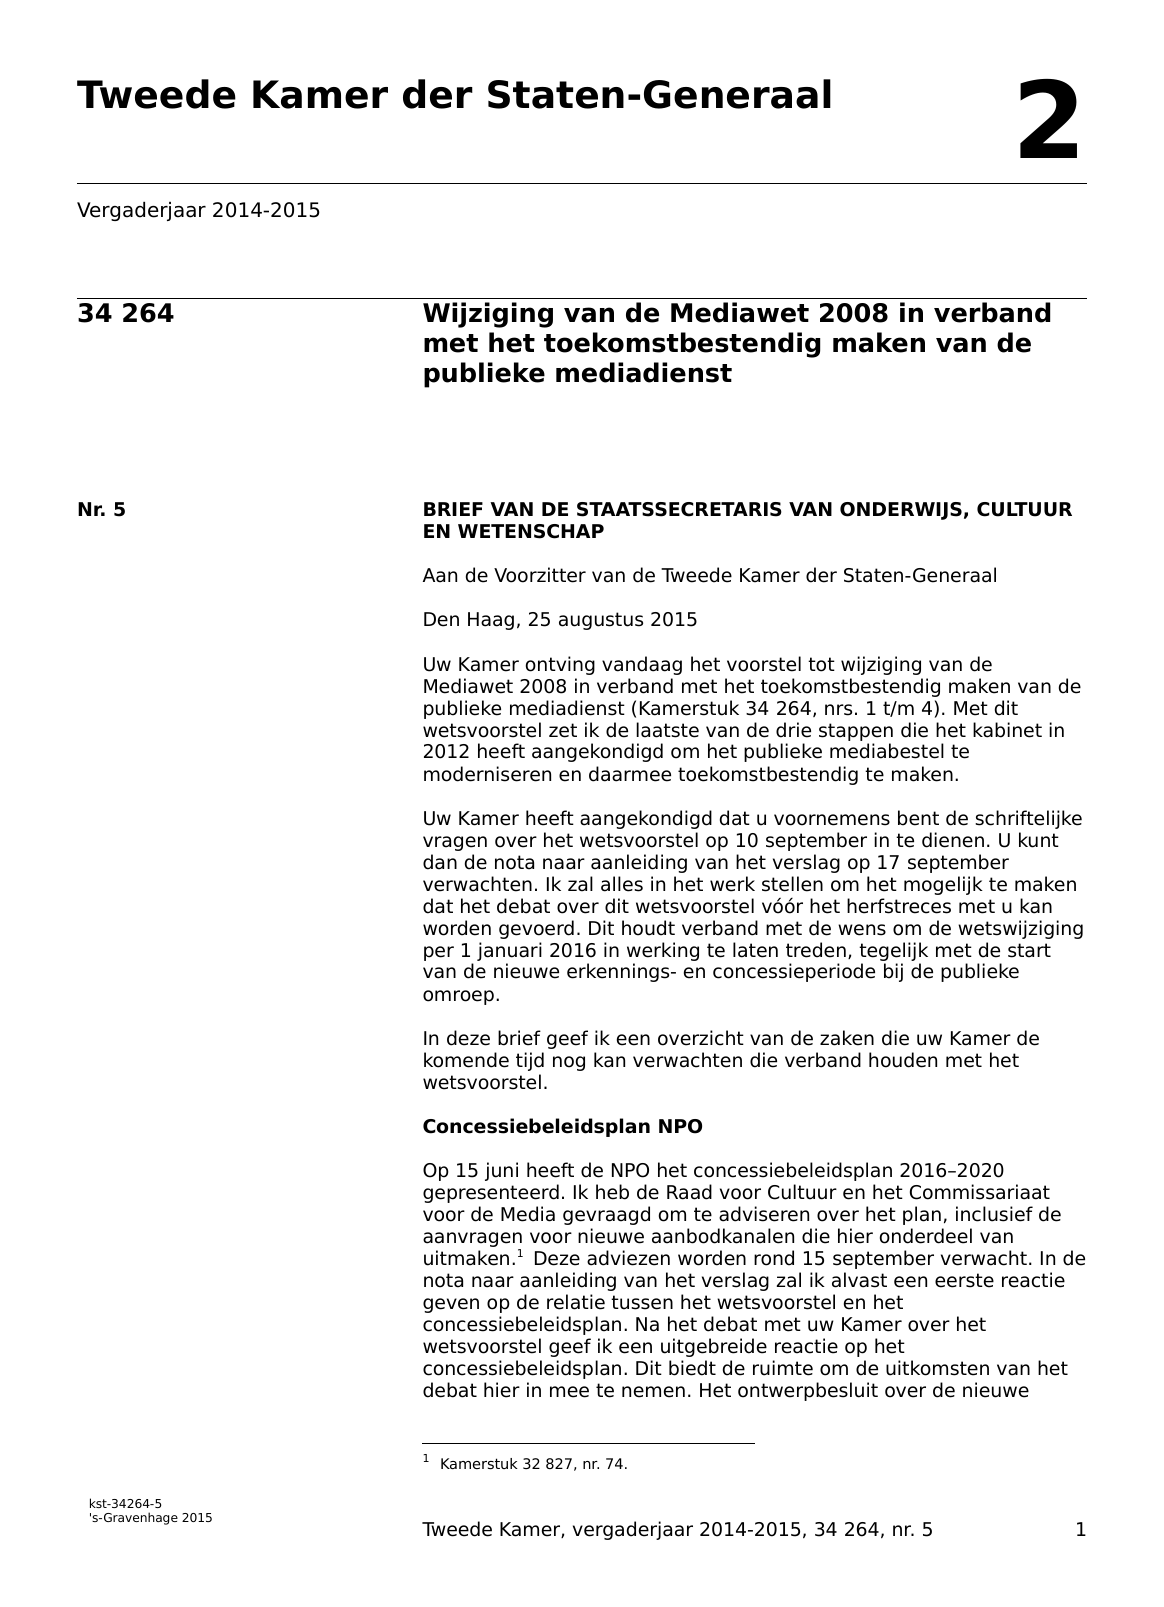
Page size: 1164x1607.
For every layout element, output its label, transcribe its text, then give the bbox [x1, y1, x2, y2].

subtitle 34 264 Wijziging van de Mediawet 2008 in verband met het toekomstbestendig maken van de publieke mediadienst [77, 299, 1087, 388]
table_cell Vergaderjaar 2014-2015 [77, 184, 1087, 298]
subtitle Nr. 5 BRIEF VAN DE STAATSSECRETARIS VAN ONDERWIJS, CULTUUR EN WETENSCHAP [77, 499, 1087, 543]
table_header 2 [886, 59, 1087, 183]
text In deze brief geef ik een overzicht van de zaken die uw Kamer de komende tijd nog kan verwachten die verband houden met het wetsvoorstel. [422, 1028, 1087, 1093]
text Den Haag, 25 augustus 2015 [422, 609, 1087, 631]
text Uw Kamer ontving vandaag het voorstel tot wijziging van de Mediawet 2008 in verband met het toekomstbestendig maken van de publieke mediadienst (Kamerstuk 34 264, nrs. 1 t/m 4). Met dit wetsvoorstel zet ik de laatste van de drie stappen die het kabinet in 2012 heeft aangekondigd om het publieke mediabestel te moderniseren en daarmee toekomstbestendig te maken. [422, 653, 1087, 785]
text Uw Kamer heeft aangekondigd dat u voornemens bent de schriftelijke vragen over het wetsvoorstel op 10 september in te dienen. U kunt dan de nota naar aanleiding van het verslag op 17 september verwachten. Ik zal alles in het werk stellen om het mogelijk te maken dat het debat over dit wetsvoorstel vóór het herfstreces met u kan worden gevoerd. Dit houdt verband met de wens om de wetswijziging per 1 januari 2016 in werking te laten treden, tegelijk met de start van de nieuwe erkennings- en concessieperiode bij de publieke omroep. [422, 808, 1087, 1005]
text Op 15 juni heeft de NPO het concessiebeleidsplan 2016–2020 gepresenteerd. Ik heb de Raad voor Cultuur en het Commissariaat voor de Media gevraagd om te adviseren over het plan, inclusief de aanvragen voor nieuwe aanbodkanalen die hier onderdeel van uitmaken. Deze adviezen worden rond 15 september verwacht. In de nota naar aanleiding van het verslag zal ik alvast een eerste reactie geven op de relatie tussen het wetsvoorstel en het concessiebeleidsplan. Na het debat met uw Kamer over het wetsvoorstel geef ik een uitgebreide reactie op het concessiebeleidsplan. Dit biedt de ruimte om de uitkomsten van het debat hier in mee te nemen. Het ontwerpbesluit over de nieuwe [422, 1160, 1087, 1402]
subtitle Concessiebeleidsplan NPO [422, 1116, 1087, 1138]
text Aan de Voorzitter van de Tweede Kamer der Staten-Generaal [422, 565, 1087, 587]
text Kamerstuk 32 827, nr. 74. [422, 1452, 1087, 1474]
text kst-34264-5 [88, 1497, 323, 1511]
text 's-Gravenhage 2015 [88, 1511, 323, 1525]
table_header Tweede Kamer der Staten-Generaal [77, 59, 886, 183]
